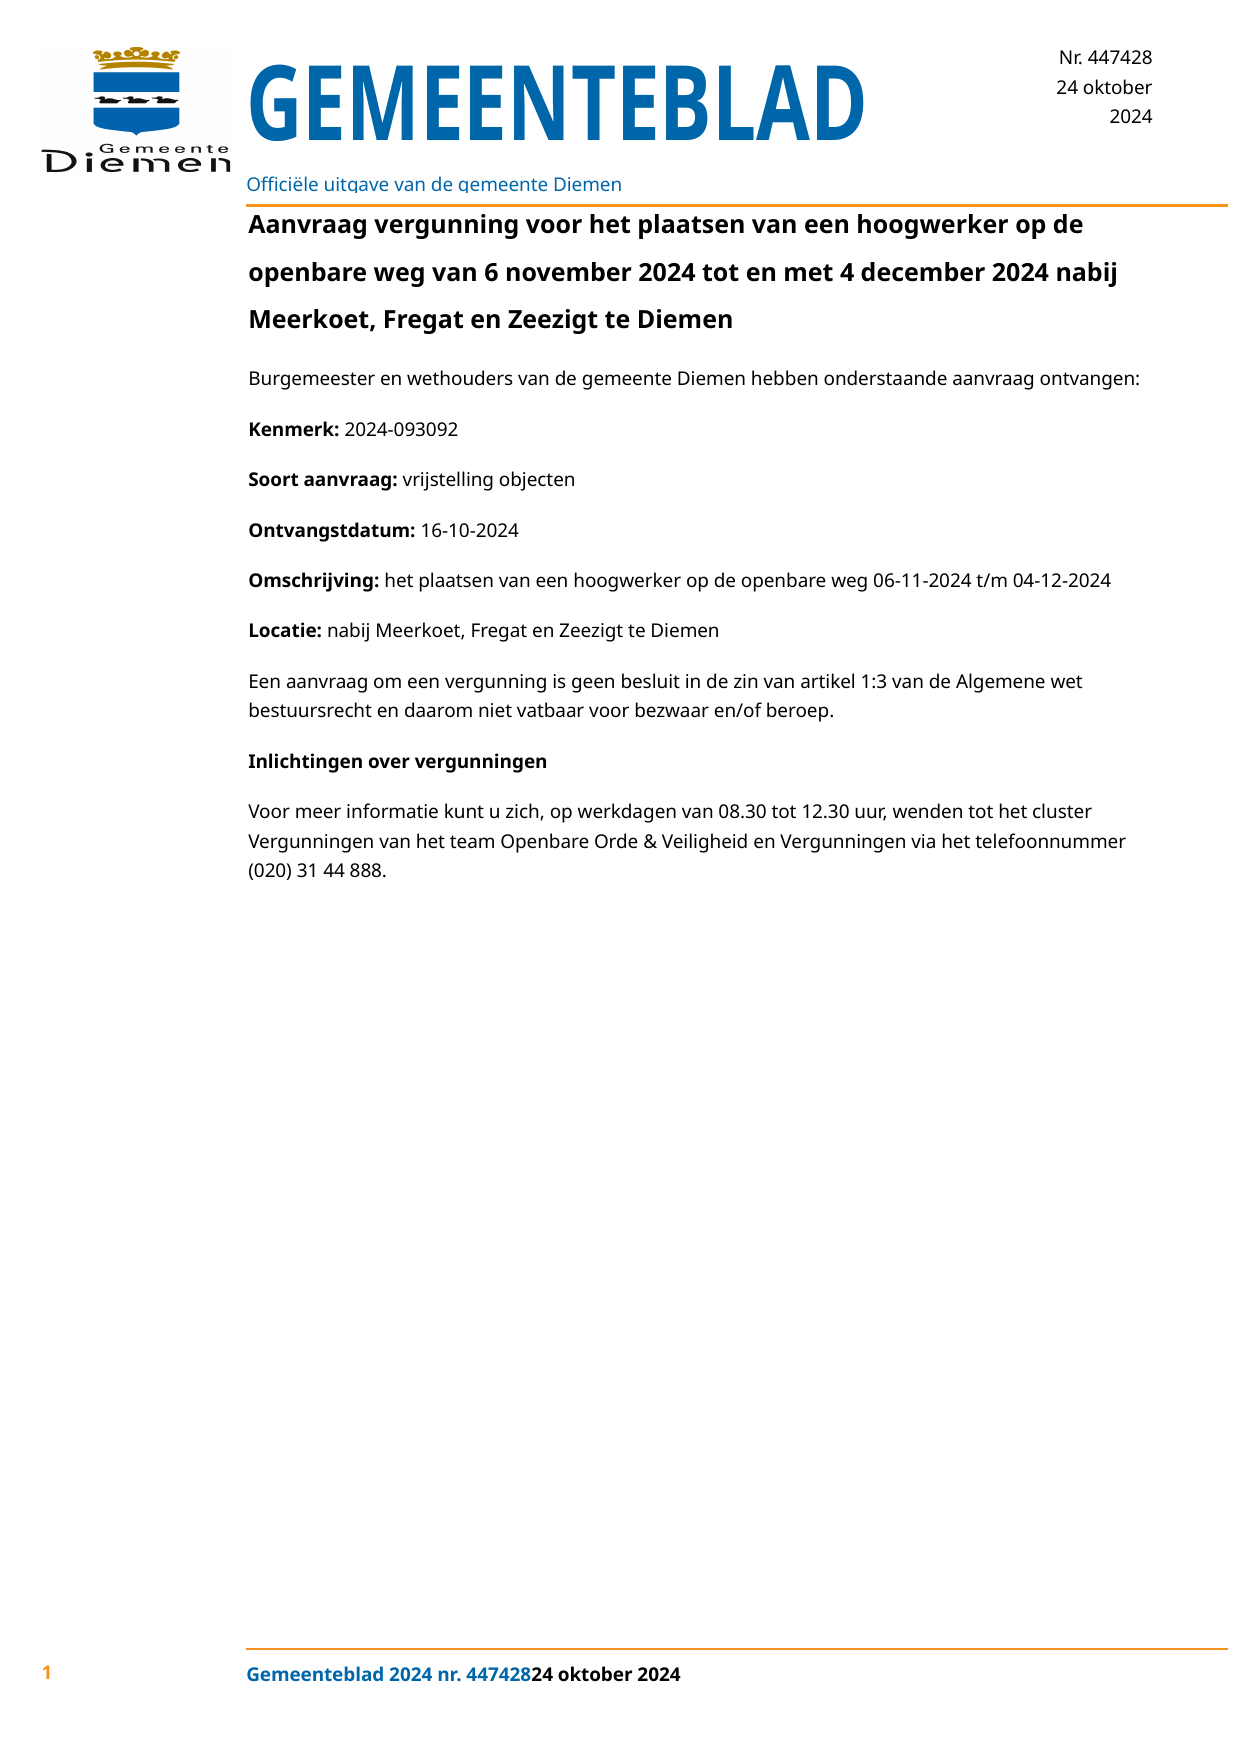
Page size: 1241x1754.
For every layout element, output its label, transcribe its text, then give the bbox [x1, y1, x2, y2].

text Soort aanvraag: vrijstelling objecten [248, 466, 1152, 492]
text Aanvraag vergunning voor het plaatsen van een hoogwerker op de openbare weg van 6 november 2024 tot en met 4 december 2024 nabij Meerkoet, Fregat en Zeezigt te Diemen [248, 207, 1152, 336]
text Voor meer informatie kunt u zich, op werkdagen van 08.30 tot 12.30 uur, wenden tot het cluster Vergunningen van het team Openbare Orde & Veiligheid en Vergunningen via het telefoonnummer (020) 31 44 888. [248, 798, 1152, 883]
text Ontvangstdatum: 16-10-2024 [248, 517, 1152, 542]
text Inlichtingen over vergunningen [248, 748, 1152, 774]
text Een aanvraag om een vergunning is geen besluit in de zin van artikel 1:3 van de Algemene wet bestuursrecht en daarom niet vatbaar voor bezwaar en/of beroep. [248, 668, 1152, 723]
text Locatie: nabij Meerkoet, Fregat en Zeezigt te Diemen [248, 618, 1152, 643]
text Omschrijving: het plaatsen van een hoogwerker op de openbare weg 06-11-2024 t/m 04-12-2024 [248, 567, 1152, 593]
text Burgemeester en wethouders van de gemeente Diemen hebben onderstaande aanvraag ontvangen: [248, 366, 1152, 391]
text Kenmerk: 2024-093092 [248, 416, 1152, 442]
picture [41, 47, 231, 172]
